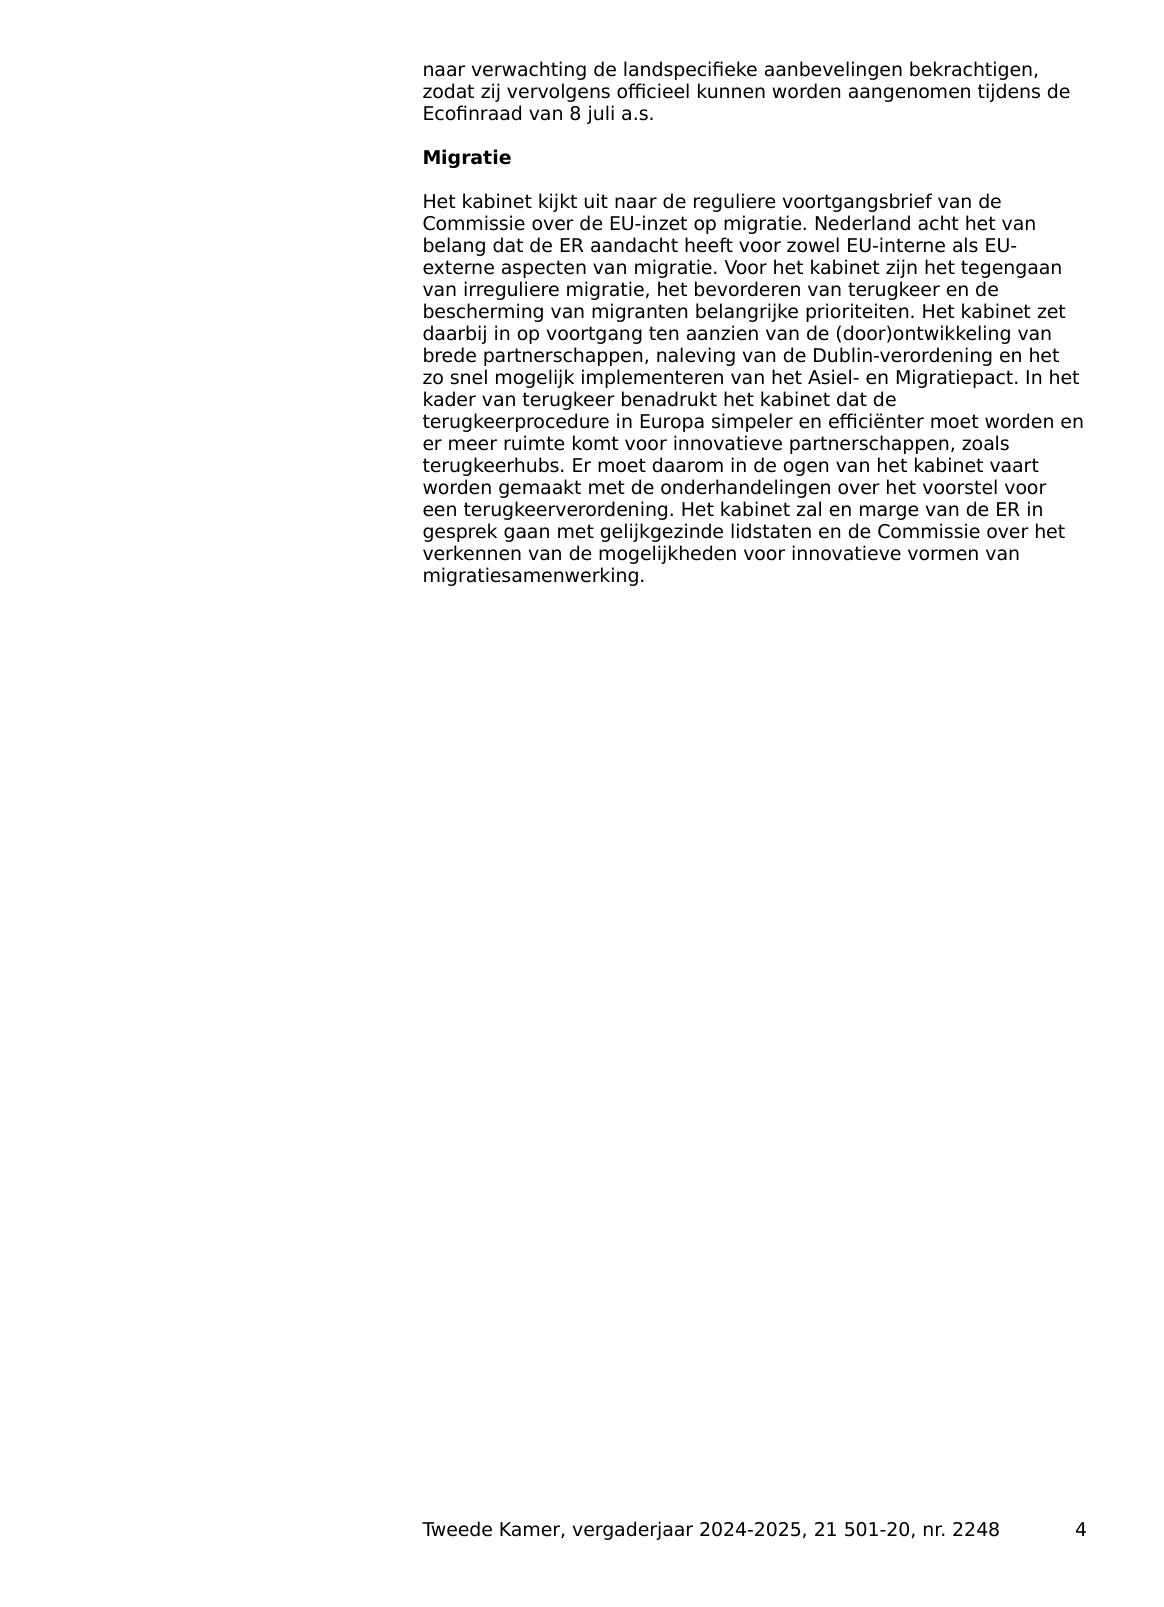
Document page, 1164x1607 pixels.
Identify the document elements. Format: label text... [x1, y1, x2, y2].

text naar verwachting de landspecifieke aanbevelingen bekrachtigen, zodat zij vervolgens officieel kunnen worden aangenomen tijdens de Ecofinraad van 8 juli a.s. [422, 59, 1087, 125]
subtitle Migratie [422, 147, 1087, 169]
text Het kabinet kijkt uit naar de reguliere voortgangsbrief van de Commissie over de EU-inzet op migratie. Nederland acht het van belang dat de ER aandacht heeft voor zowel EU-interne als EU-externe aspecten van migratie. Voor het kabinet zijn het tegengaan van irreguliere migratie, het bevorderen van terugkeer en de bescherming van migranten belangrijke prioriteiten. Het kabinet zet daarbij in op voortgang ten aanzien van de (door)ontwikkeling van brede partnerschappen, naleving van de Dublin-verordening en het zo snel mogelijk implementeren van het Asiel- en Migratiepact. In het kader van terugkeer benadrukt het kabinet dat de terugkeerprocedure in Europa simpeler en efficiënter moet worden en er meer ruimte komt voor innovatieve partnerschappen, zoals terugkeerhubs. Er moet daarom in de ogen van het kabinet vaart worden gemaakt met de onderhandelingen over het voorstel voor een terugkeerverordening. Het kabinet zal en marge van de ER in gesprek gaan met gelijkgezinde lidstaten en de Commissie over het verkennen van de mogelijkheden voor innovatieve vormen van migratiesamenwerking. [422, 191, 1087, 587]
